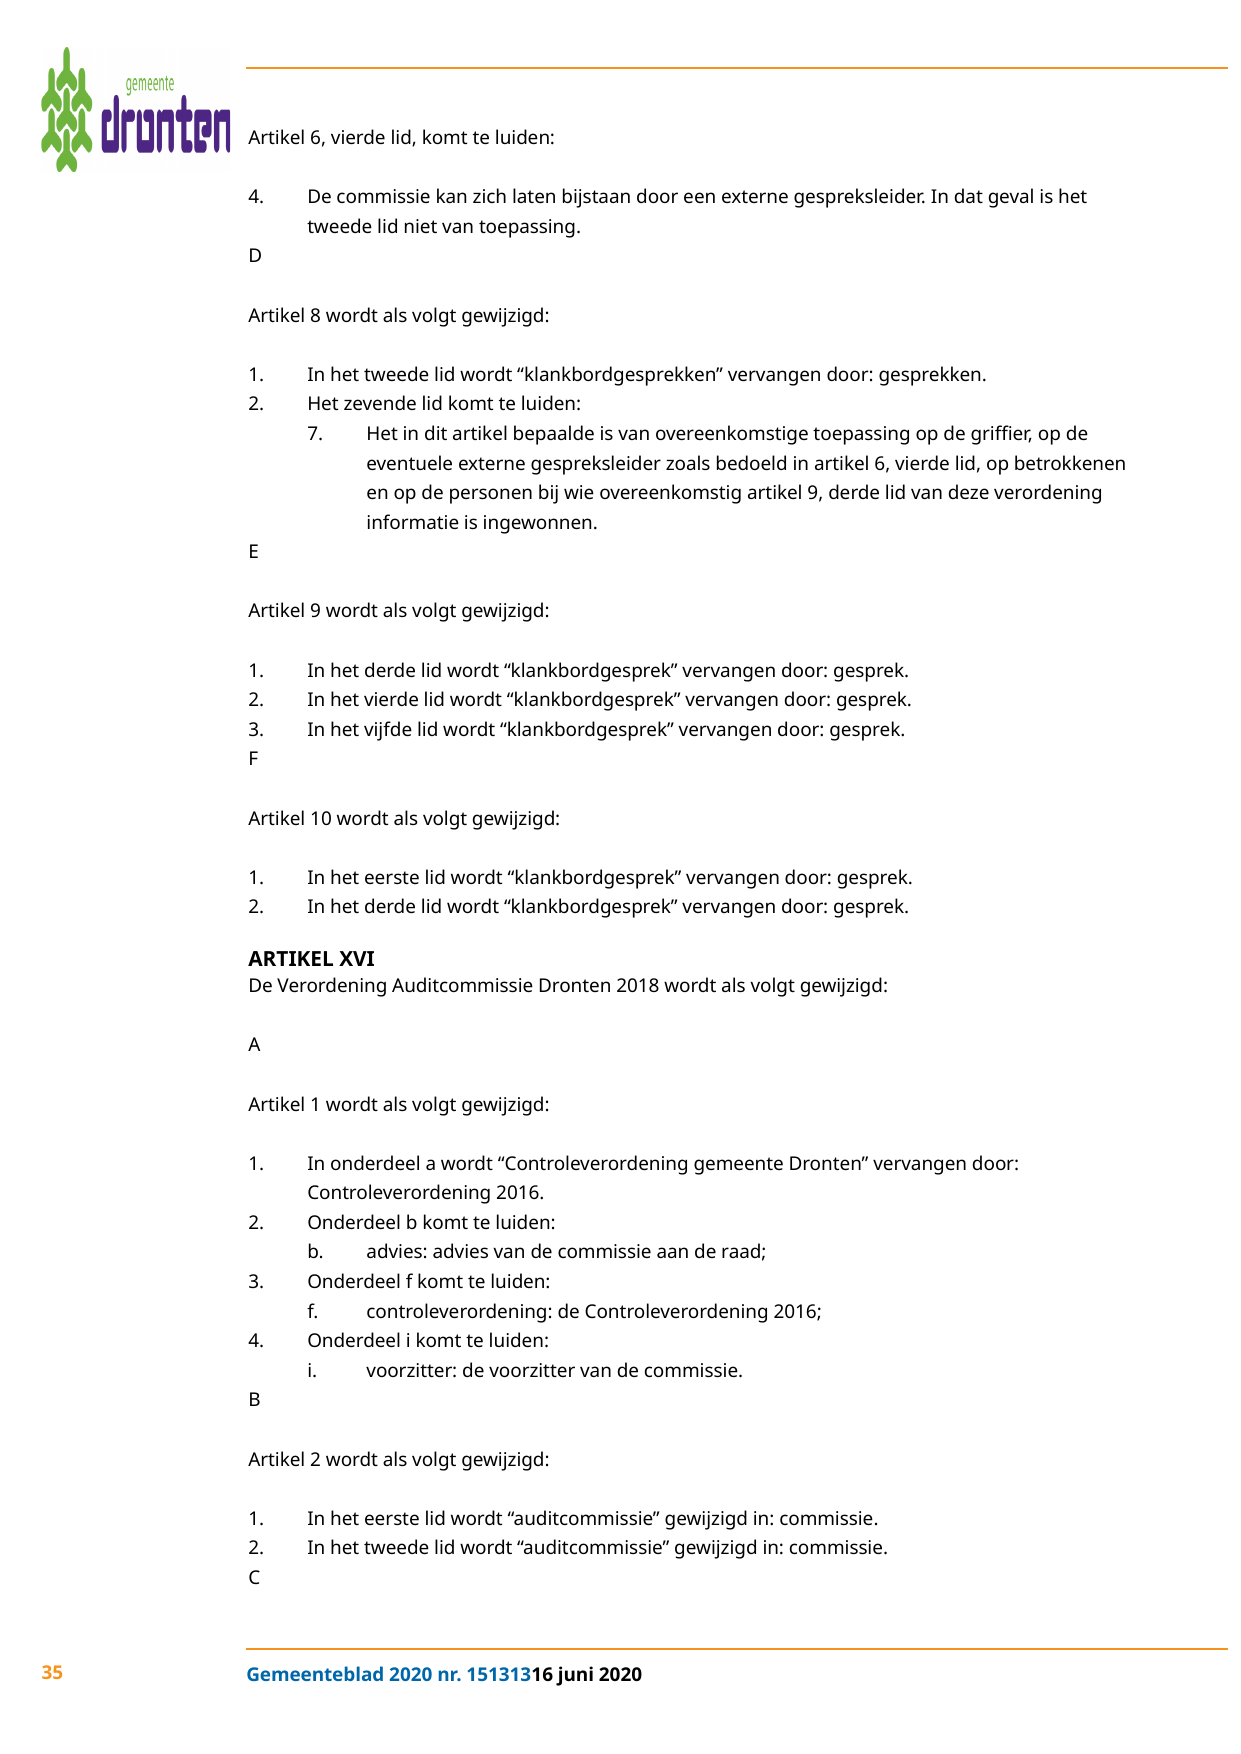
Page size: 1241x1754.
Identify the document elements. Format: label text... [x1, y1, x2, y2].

list De commissie kan zich laten bijstaan door een externe gespreksleider. In dat geval is het tweede lid niet van toepassing. [248, 183, 1152, 239]
text ARTIKEL XVI [248, 944, 1152, 972]
list In onderdeel a wordt “Controleverordening gemeente Dronten” vervangen door: Controleverordening 2016. [248, 1150, 1152, 1205]
list controleverordening: de Controleverordening 2016; [307, 1298, 1152, 1323]
list Onderdeel f komt te luiden: [248, 1268, 1152, 1294]
picture [41, 47, 231, 172]
text E [248, 538, 1152, 564]
text Artikel 9 wordt als volgt gewijzigd: [248, 598, 1152, 623]
text Artikel 10 wordt als volgt gewijzigd: [248, 805, 1152, 831]
text C [248, 1564, 1152, 1590]
list Onderdeel i komt te luiden: [248, 1327, 1152, 1353]
list In het vijfde lid wordt “klankbordgesprek” vervangen door: gesprek. [248, 716, 1152, 742]
list In het derde lid wordt “klankbordgesprek” vervangen door: gesprek. [248, 893, 1152, 919]
text Artikel 8 wordt als volgt gewijzigd: [248, 302, 1152, 328]
list In het eerste lid wordt “auditcommissie” gewijzigd in: commissie. [248, 1505, 1152, 1531]
list voorzitter: de voorzitter van de commissie. [307, 1357, 1152, 1383]
text A [248, 1032, 1152, 1057]
list In het eerste lid wordt “klankbordgesprek” vervangen door: gesprek. [248, 864, 1152, 890]
list In het vierde lid wordt “klankbordgesprek” vervangen door: gesprek. [248, 686, 1152, 712]
list In het tweede lid wordt “auditcommissie” gewijzigd in: commissie. [248, 1534, 1152, 1560]
list Onderdeel b komt te luiden: [248, 1209, 1152, 1235]
text F [248, 746, 1152, 771]
text B [248, 1387, 1152, 1412]
text Artikel 6, vierde lid, komt te luiden: [248, 124, 1152, 150]
list advies: advies van de commissie aan de raad; [307, 1239, 1152, 1264]
text Artikel 2 wordt als volgt gewijzigd: [248, 1446, 1152, 1471]
text D [248, 243, 1152, 268]
list In het derde lid wordt “klankbordgesprek” vervangen door: gesprek. [248, 657, 1152, 683]
list Het zevende lid komt te luiden: [248, 391, 1152, 416]
text Artikel 1 wordt als volgt gewijzigd: [248, 1091, 1152, 1116]
text De Verordening Auditcommissie Dronten 2018 wordt als volgt gewijzigd: [248, 972, 1152, 998]
list In het tweede lid wordt “klankbordgesprekken” vervangen door: gesprekken. [248, 361, 1152, 387]
list Het in dit artikel bepaalde is van overeenkomstige toepassing op de griffier, op de eventuele externe gespreksleider zoals bedoeld in artikel 6, vierde lid, op betrokkenen en op de personen bij wie overeenkomstig artikel 9, derde lid van deze verordening informatie is ingewonnen. [307, 420, 1152, 535]
